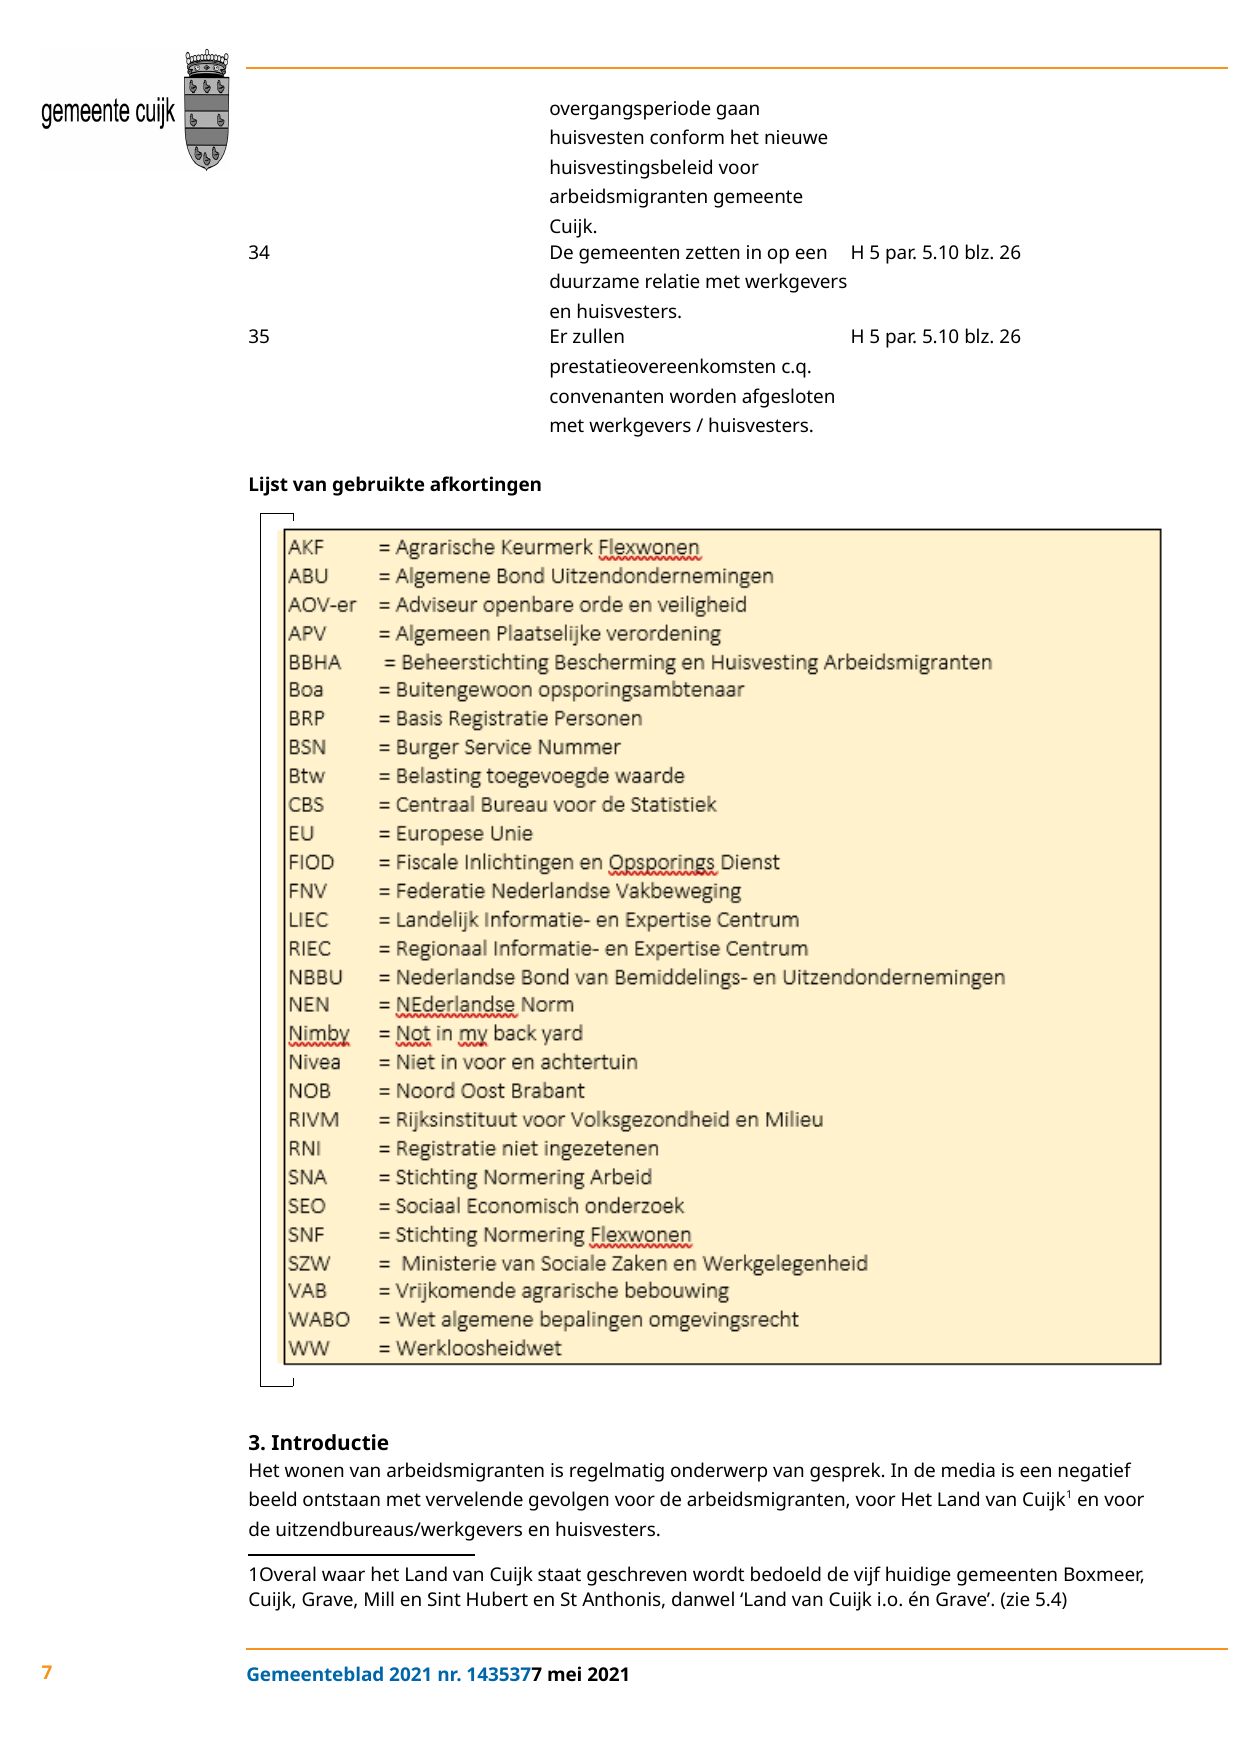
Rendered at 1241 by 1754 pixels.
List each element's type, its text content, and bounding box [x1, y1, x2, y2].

table_cell [850, 95, 1152, 239]
picture [268, 521, 1173, 1378]
text Overal waar het Land van Cuijk staat geschreven wordt bedoeld de vijf huidige gemeenten Boxmeer, Cuijk, Grave, Mill en Sint Hubert en St Anthonis, danwel ‘Land van Cuijk i.o. én Grave’. (zie 5.4) [248, 1561, 1152, 1612]
table_cell overgangsperiode gaan huisvesten conform het nieuwe huisvestingsbeleid voor arbeidsmigranten gemeente Cuijk. [549, 95, 850, 239]
table_cell 34 [248, 239, 549, 324]
table_cell De gemeenten zetten in op een duurzame relatie met werkgevers en huisvesters. [549, 239, 850, 324]
text Het wonen van arbeidsmigranten is regelmatig onderwerp van gesprek. In de media is een negatief beeld ontstaan met vervelende gevolgen voor de arbeidsmigranten, voor Het Land van Cuijk en voor de uitzendbureaus/werkgevers en huisvesters. [248, 1457, 1152, 1542]
table_cell H 5 par. 5.10 blz. 26 [850, 324, 1152, 438]
text 3. Introductie [248, 1428, 1152, 1457]
table_cell H 5 par. 5.10 blz. 26 [850, 239, 1152, 324]
table_cell Er zullen prestatieovereenkomsten c.q. convenanten worden afgesloten met werkgevers / huisvesters. [549, 324, 850, 438]
text Lijst van gebruikte afkortingen [248, 471, 1152, 497]
table_cell [248, 95, 549, 239]
table_cell 35 [248, 324, 549, 438]
picture [41, 47, 231, 172]
